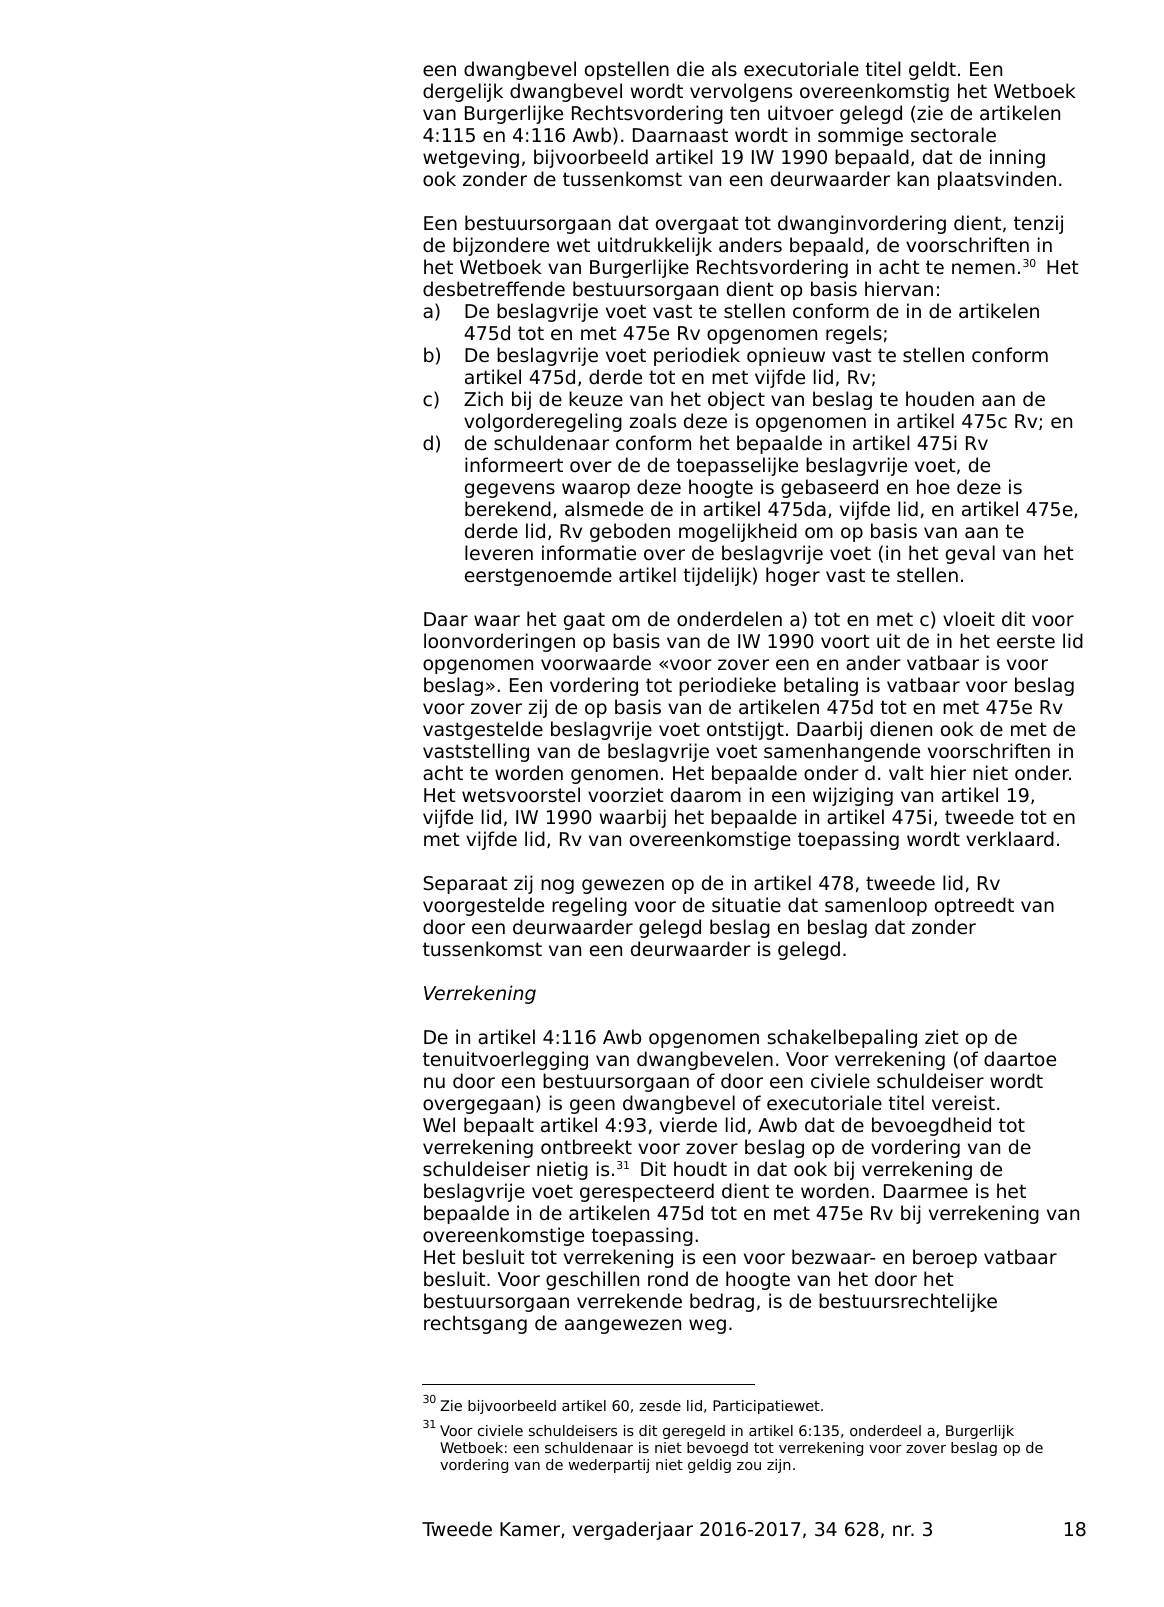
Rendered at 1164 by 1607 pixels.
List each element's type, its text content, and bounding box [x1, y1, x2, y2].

subtitle Verrekening [422, 983, 1087, 1005]
text Separaat zij nog gewezen op de in artikel 478, tweede lid, Rv voorgestelde regeling voor de situatie dat samenloop optreedt van door een deurwaarder gelegd beslag en beslag dat zonder tussenkomst van een deurwaarder is gelegd. [422, 873, 1087, 961]
text De in artikel 4:116 Awb opgenomen schakelbepaling ziet op de tenuitvoerlegging van dwangbevelen. Voor verrekening (of daartoe nu door een bestuursorgaan of door een civiele schuldeiser wordt overgegaan) is geen dwangbevel of executoriale titel vereist. [422, 1027, 1087, 1115]
text Het besluit tot verrekening is een voor bezwaar- en beroep vatbaar besluit. Voor geschillen rond de hoogte van het door het bestuursorgaan verrekende bedrag, is de bestuursrechtelijke rechtsgang de aangewezen weg. [422, 1247, 1087, 1335]
text Daar waar het gaat om de onderdelen a) tot en met c) vloeit dit voor loonvorderingen op basis van de IW 1990 voort uit de in het eerste lid opgenomen voorwaarde «voor zover een en ander vatbaar is voor beslag». Een vordering tot periodieke betaling is vatbaar voor beslag voor zover zij de op basis van de artikelen 475d tot en met 475e Rv vastgestelde beslagvrije voet ontstijgt. Daarbij dienen ook de met de vaststelling van de beslagvrije voet samenhangende voorschriften in acht te worden genomen. Het bepaalde onder d. valt hier niet onder. Het wetsvoorstel voorziet daarom in een wijziging van artikel 19, vijfde lid, IW 1990 waarbij het bepaalde in artikel 475i, tweede tot en met vijfde lid, Rv van overeenkomstige toepassing wordt verklaard. [422, 609, 1087, 851]
text Wel bepaalt artikel 4:93, vierde lid, Awb dat de bevoegdheid tot verrekening ontbreekt voor zover beslag op de vordering van de schuldeiser nietig is. Dit houdt in dat ook bij verrekening de beslagvrije voet gerespecteerd dient te worden. Daarmee is het bepaalde in de artikelen 475d tot en met 475e Rv bij verrekening van overeenkomstige toepassing. [422, 1115, 1087, 1247]
text Voor civiele schuldeisers is dit geregeld in artikel 6:135, onderdeel a, Burgerlijk Wetboek: een schuldenaar is niet bevoegd tot verrekening voor zover beslag op de vordering van de wederpartij niet geldig zou zijn. [422, 1418, 1087, 1474]
text een dwangbevel opstellen die als executoriale titel geldt. Een dergelijk dwangbevel wordt vervolgens overeenkomstig het Wetboek van Burgerlijke Rechtsvordering ten uitvoer gelegd (zie de artikelen 4:115 en 4:116 Awb). Daarnaast wordt in sommige sectorale wetgeving, bijvoorbeeld artikel 19 IW 1990 bepaald, dat de inning ook zonder de tussenkomst van een deurwaarder kan plaatsvinden. [422, 59, 1087, 191]
text b) De beslagvrije voet periodiek opnieuw vast te stellen conform artikel 475d, derde tot en met vijfde lid, Rv; [422, 345, 1087, 389]
text c) Zich bij de keuze van het object van beslag te houden aan de volgorderegeling zoals deze is opgenomen in artikel 475c Rv; en [422, 389, 1087, 433]
text Een bestuursorgaan dat overgaat tot dwanginvordering dient, tenzij de bijzondere wet uitdrukkelijk anders bepaald, de voorschriften in het Wetboek van Burgerlijke Rechtsvordering in acht te nemen. Het desbetreffende bestuursorgaan dient op basis hiervan: [422, 213, 1087, 301]
text a) De beslagvrije voet vast te stellen conform de in de artikelen 475d tot en met 475e Rv opgenomen regels; [422, 301, 1087, 345]
text d) de schuldenaar conform het bepaalde in artikel 475i Rv informeert over de de toepasselijke beslagvrije voet, de gegevens waarop deze hoogte is gebaseerd en hoe deze is berekend, alsmede de in artikel 475da, vijfde lid, en artikel 475e, derde lid, Rv geboden mogelijkheid om op basis van aan te leveren informatie over de beslagvrije voet (in het geval van het eerstgenoemde artikel tijdelijk) hoger vast te stellen. [422, 433, 1087, 587]
text Zie bijvoorbeeld artikel 60, zesde lid, Participatiewet. [422, 1393, 1087, 1416]
